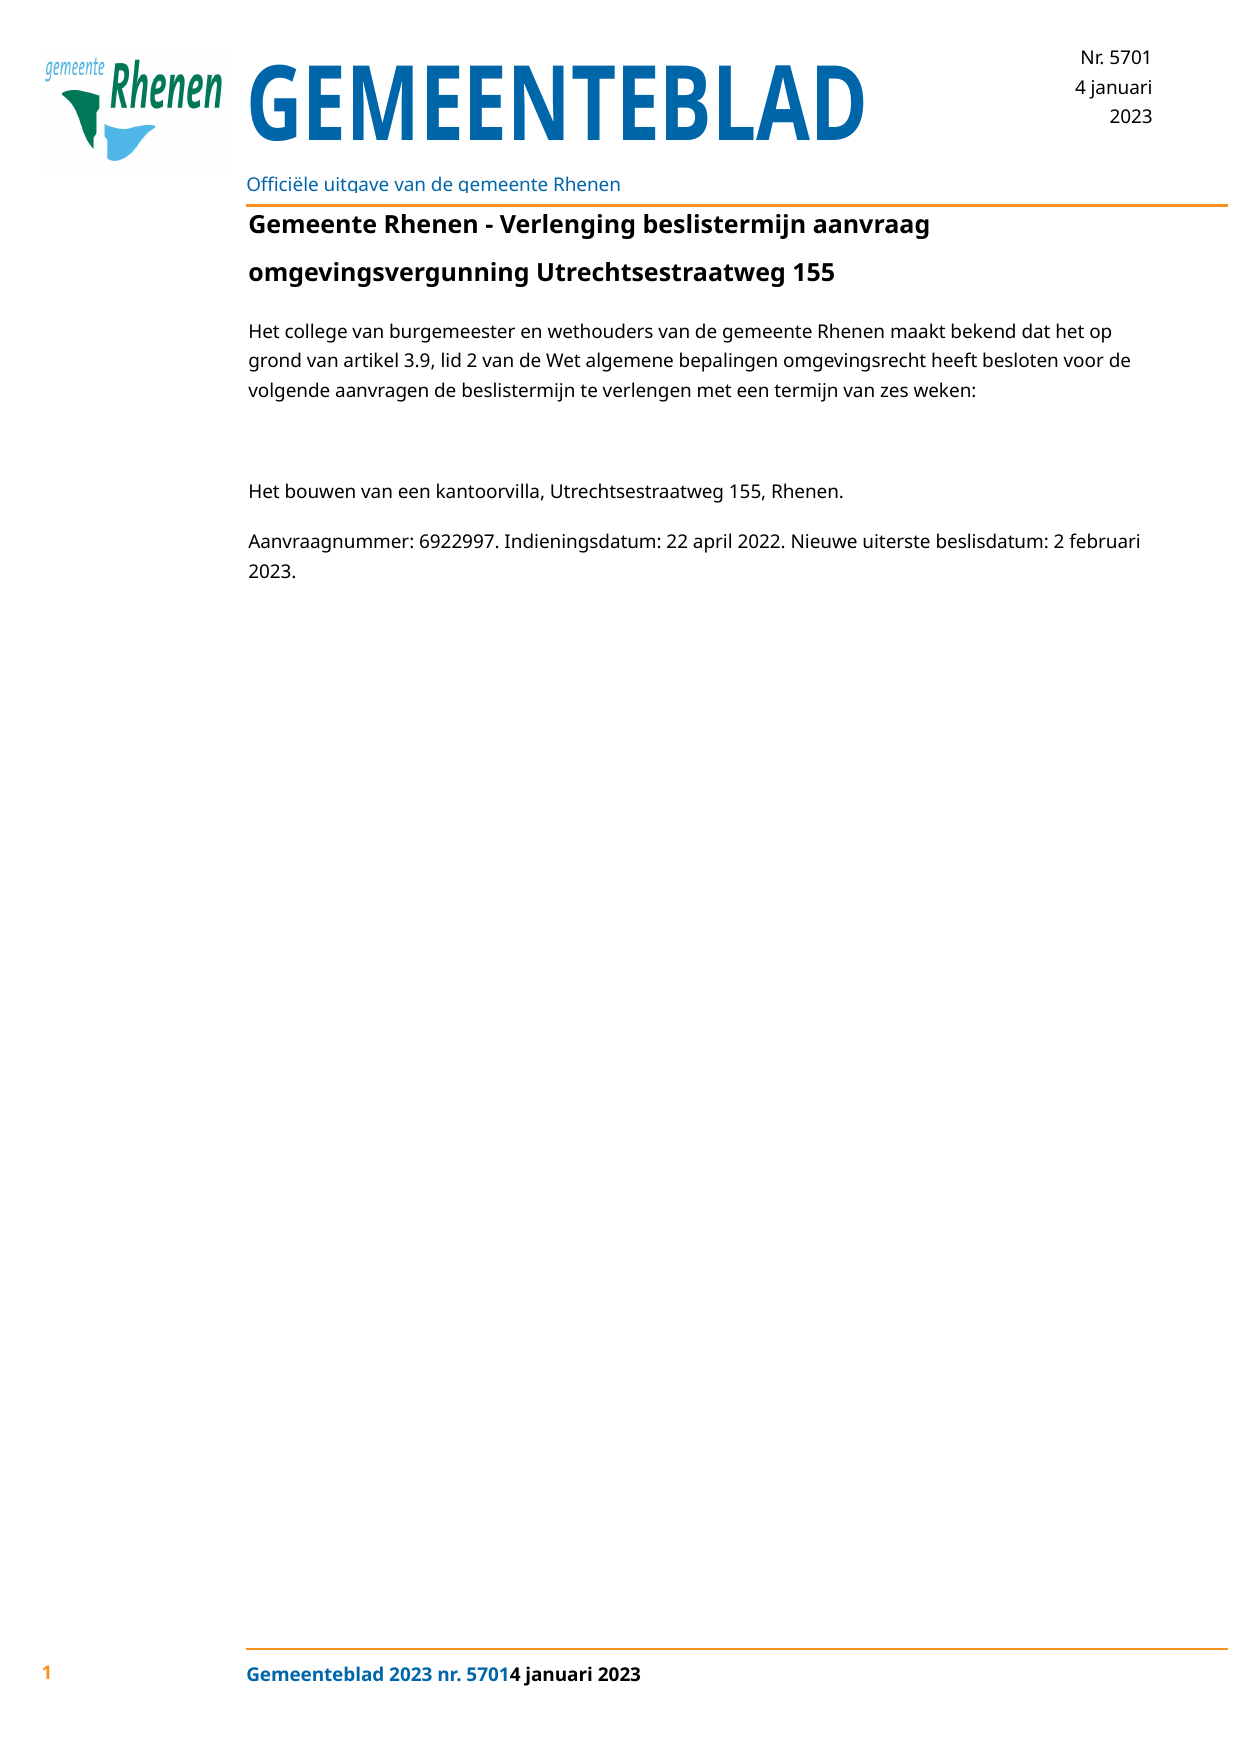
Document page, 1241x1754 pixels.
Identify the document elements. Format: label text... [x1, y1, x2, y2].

picture [41, 47, 231, 172]
text Aanvraagnummer: 6922997. Indieningsdatum: 22 april 2022. Nieuwe uiterste beslisdatum: 2 februari 2023. [248, 528, 1152, 584]
text Het college van burgemeester en wethouders van de gemeente Rhenen maakt bekend dat het op grond van artikel 3.9, lid 2 van de Wet algemene bepalingen omgevingsrecht heeft besloten voor de volgende aanvragen de beslistermijn te verlengen met een termijn van zes weken: [248, 318, 1152, 403]
text Het bouwen van een kantoorvilla, Utrechtsestraatweg 155, Rhenen. [248, 478, 1152, 504]
text Gemeente Rhenen - Verlenging beslistermijn aanvraag omgevingsvergunning Utrechtsestraatweg 155 [248, 207, 1152, 288]
